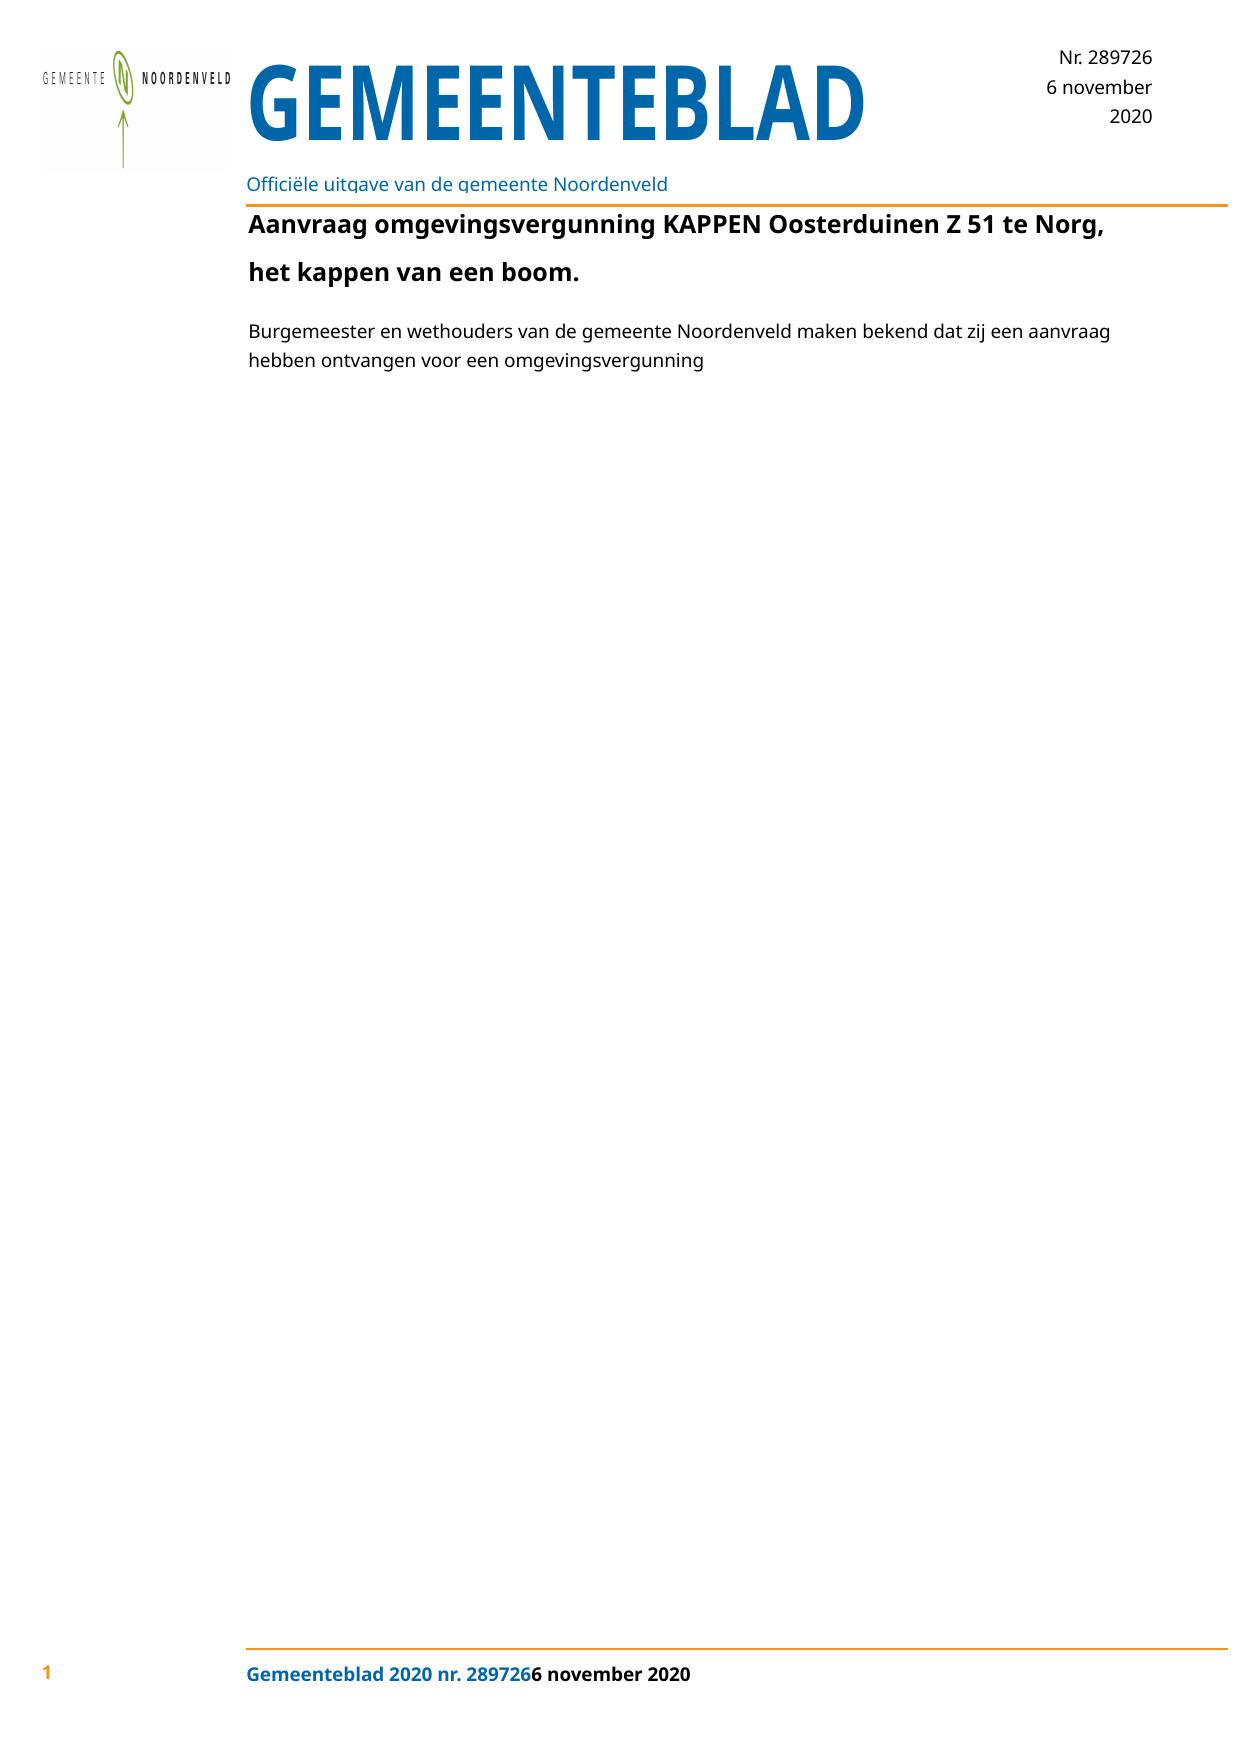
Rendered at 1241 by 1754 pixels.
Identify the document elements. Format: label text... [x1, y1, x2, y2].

picture [41, 47, 231, 172]
text Burgemeester en wethouders van de gemeente Noordenveld maken bekend dat zij een aanvraag hebben ontvangen voor een omgevingsvergunning [248, 318, 1152, 373]
text Aanvraag omgevingsvergunning KAPPEN Oosterduinen Z 51 te Norg, het kappen van een boom. [248, 207, 1152, 288]
